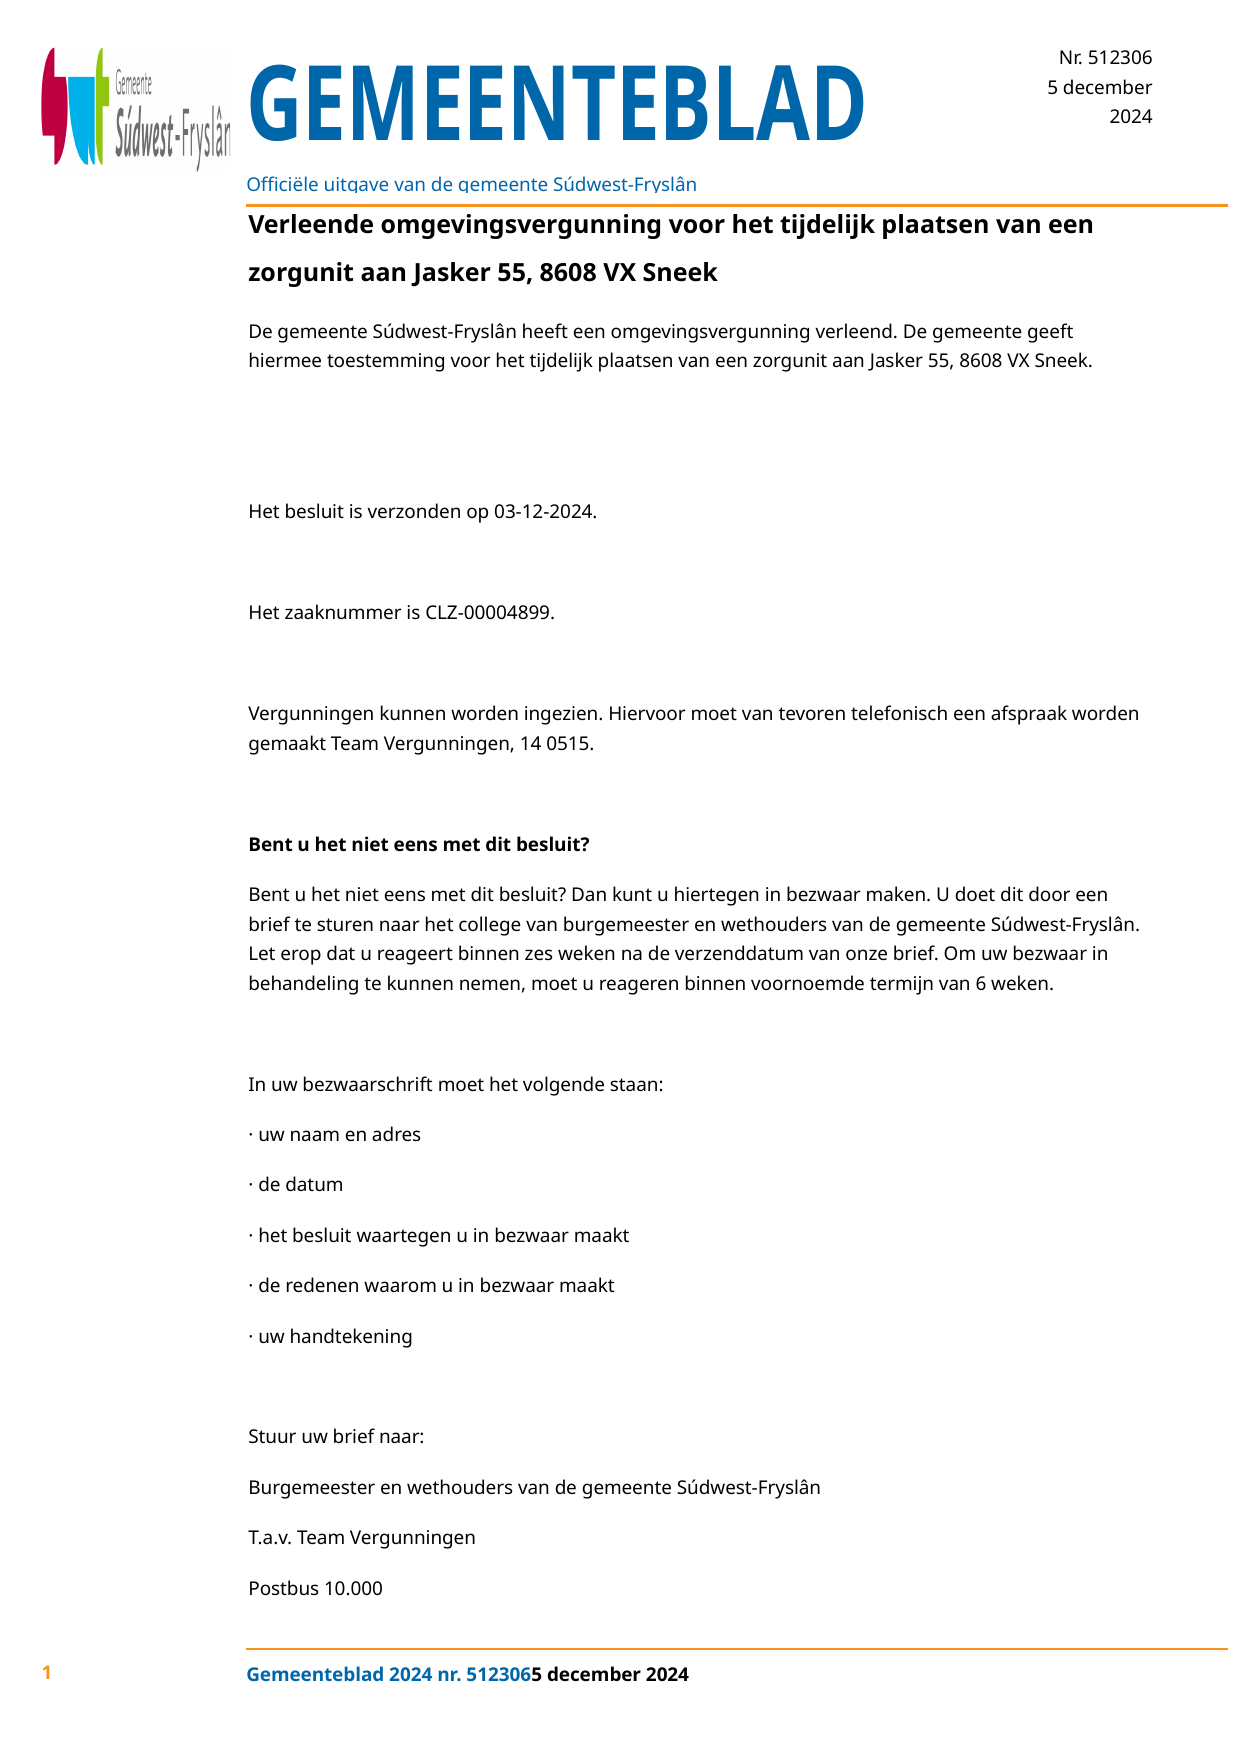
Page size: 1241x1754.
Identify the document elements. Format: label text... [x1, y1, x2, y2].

text · uw naam en adres [248, 1121, 1152, 1147]
text Het besluit is verzonden op 03-12-2024. [248, 499, 1152, 524]
text In uw bezwaarschrift moet het volgende staan: [248, 1071, 1152, 1097]
text · de datum [248, 1172, 1152, 1197]
text Verleende omgevingsvergunning voor het tijdelijk plaatsen van een zorgunit aan Jasker 55, 8608 VX Sneek [248, 207, 1152, 288]
text · uw handtekening [248, 1323, 1152, 1349]
text Bent u het niet eens met dit besluit? [248, 831, 1152, 857]
text · het besluit waartegen u in bezwaar maakt [248, 1222, 1152, 1248]
text Postbus 10.000 [248, 1575, 1152, 1601]
text Bent u het niet eens met dit besluit? Dan kunt u hiertegen in bezwaar maken. U doet dit door een brief te sturen naar het college van burgemeester en wethouders van de gemeente Súdwest-Fryslân. Let erop dat u reageert binnen zes weken na de verzenddatum van onze brief. Om uw bezwaar in behandeling te kunnen nemen, moet u reageren binnen voornoemde termijn van 6 weken. [248, 881, 1152, 996]
text · de redenen waarom u in bezwaar maakt [248, 1272, 1152, 1298]
text Vergunningen kunnen worden ingezien. Hiervoor moet van tevoren telefonisch een afspraak worden gemaakt Team Vergunningen, 14 0515. [248, 700, 1152, 756]
text De gemeente Súdwest-Fryslân heeft een omgevingsvergunning verleend. De gemeente geeft hiermee toestemming voor het tijdelijk plaatsen van een zorgunit aan Jasker 55, 8608 VX Sneek. [248, 318, 1152, 373]
picture [41, 47, 231, 172]
text Het zaaknummer is CLZ-00004899. [248, 599, 1152, 625]
text Stuur uw brief naar: [248, 1424, 1152, 1449]
text Burgemeester en wethouders van de gemeente Súdwest-Fryslân [248, 1474, 1152, 1500]
text T.a.v. Team Vergunningen [248, 1524, 1152, 1550]
